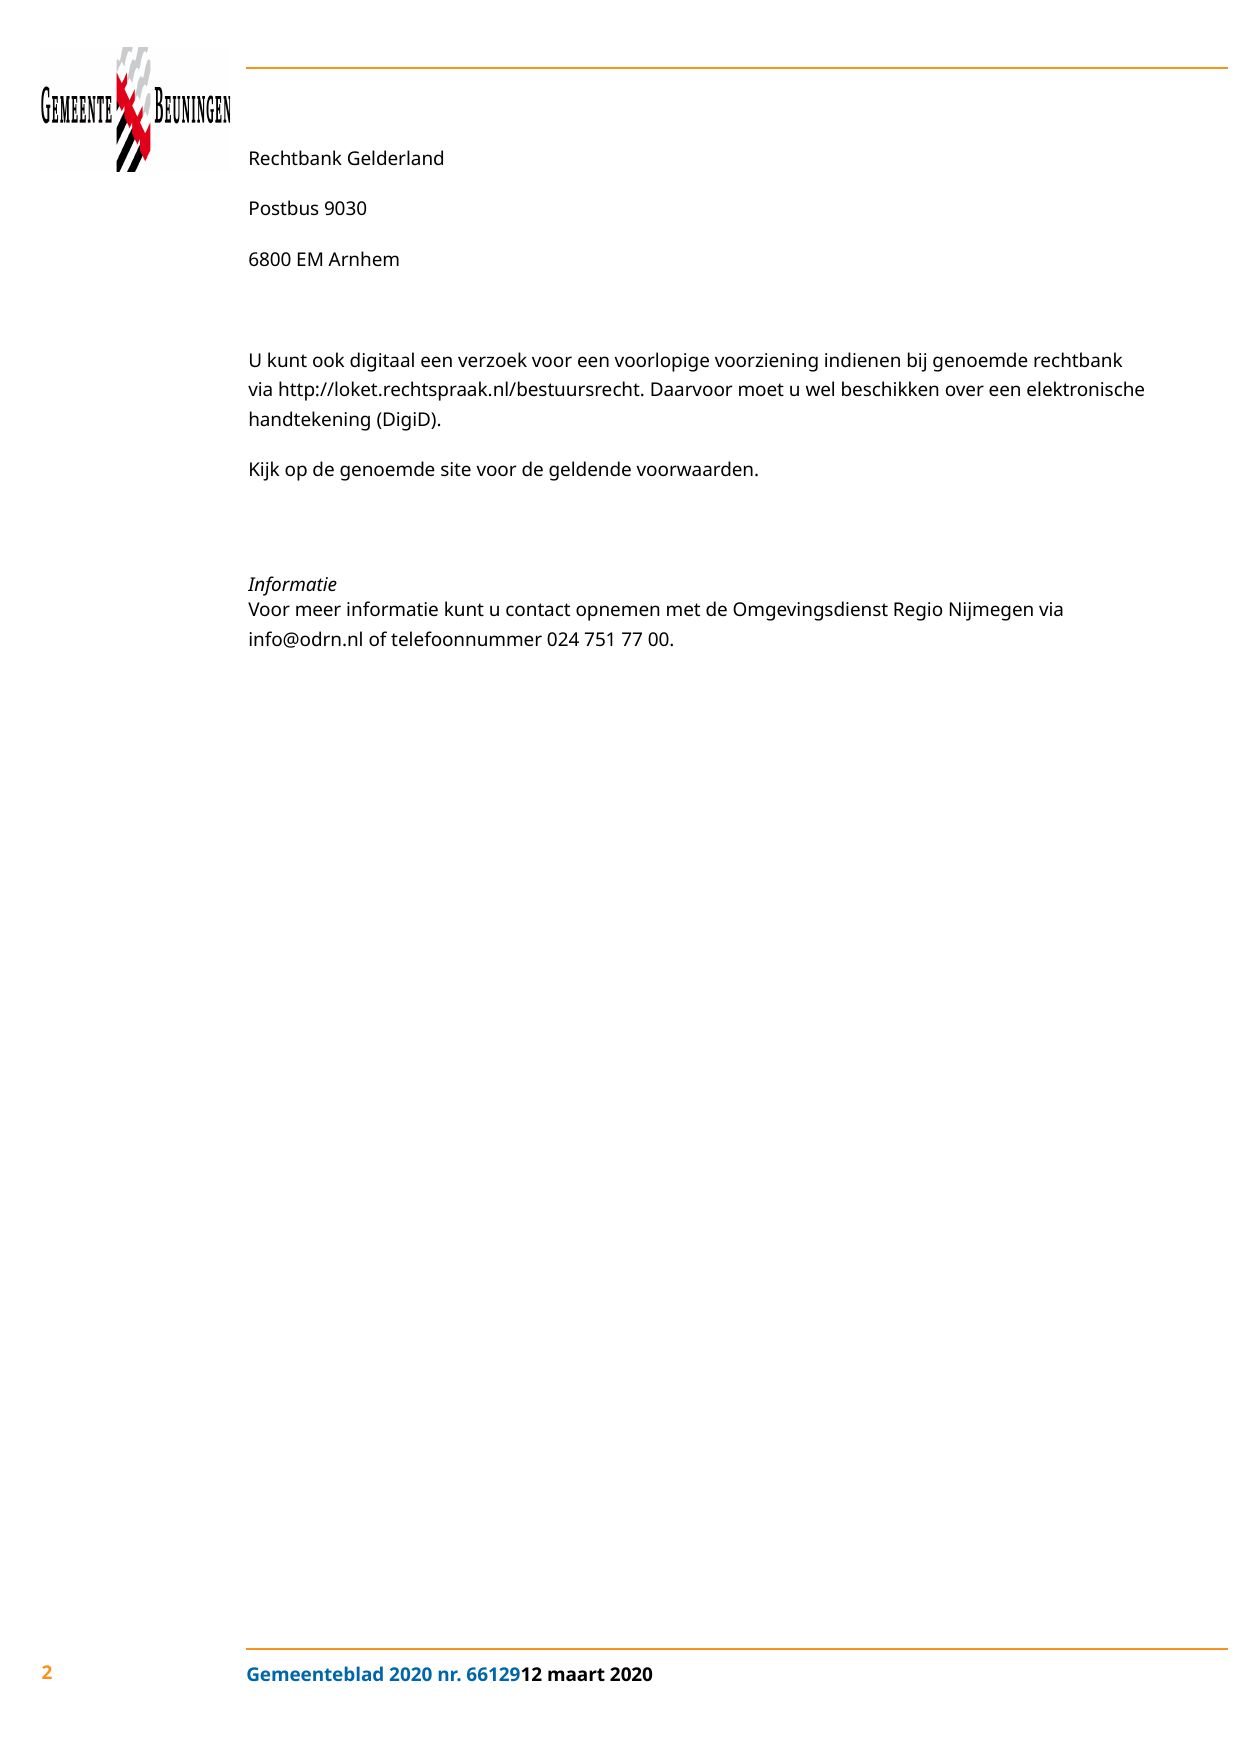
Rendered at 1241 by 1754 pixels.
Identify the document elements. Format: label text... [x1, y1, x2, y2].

text Rechtbank Gelderland [248, 145, 1152, 171]
text Kijk op de genoemde site voor de geldende voorwaarden. [248, 456, 1152, 482]
text Voor meer informatie kunt u contact opnemen met de Omgevingsdienst Regio Nijmegen via info@odrn.nl of telefoonnummer 024 751 77 00. [248, 597, 1152, 652]
picture [41, 47, 231, 172]
text 6800 EM Arnhem [248, 246, 1152, 272]
text U kunt ook digitaal een verzoek voor een voorlopige voorziening indienen bij genoemde rechtbank via http://loket.rechtspraak.nl/bestuursrecht. Daarvoor moet u wel beschikken over een elektronische handtekening (DigiD). [248, 347, 1152, 432]
text Informatie [248, 571, 1152, 597]
text Postbus 9030 [248, 196, 1152, 221]
